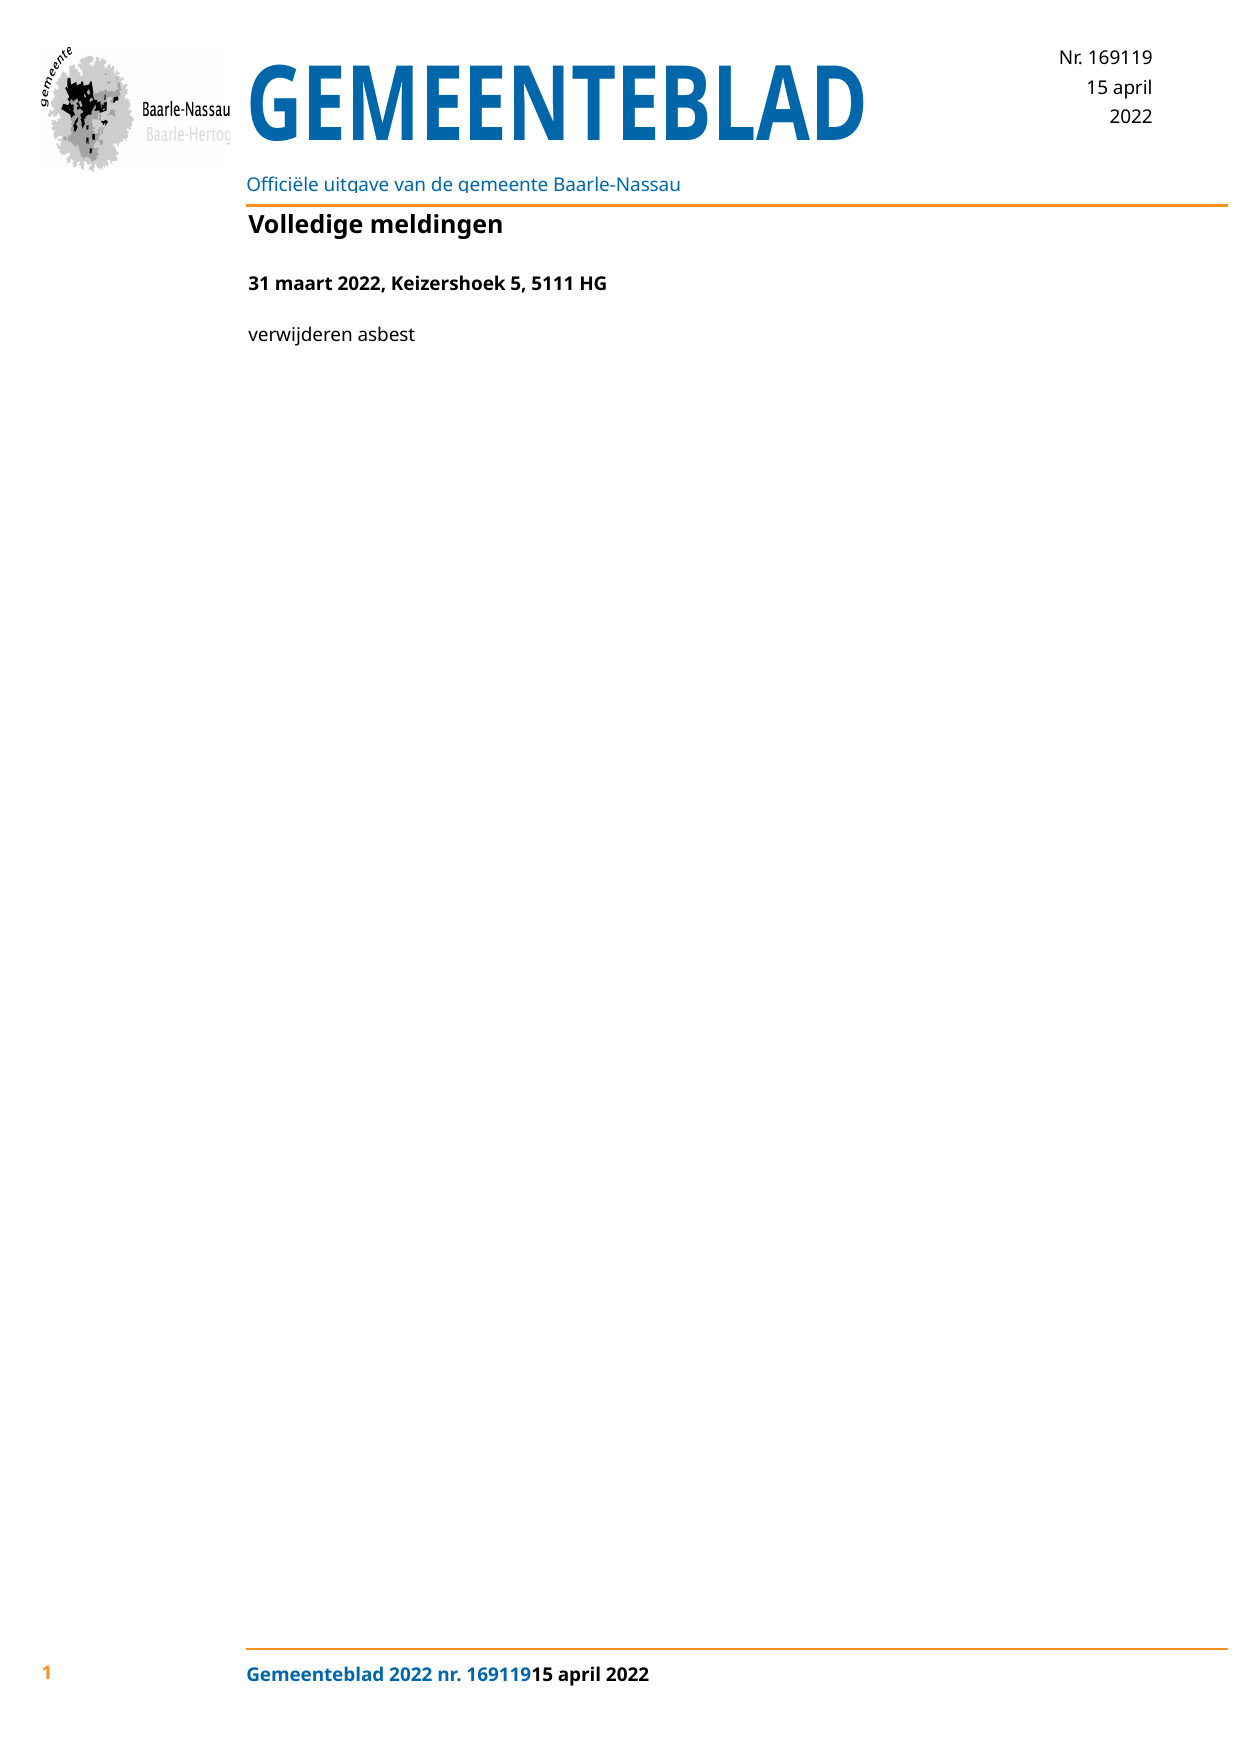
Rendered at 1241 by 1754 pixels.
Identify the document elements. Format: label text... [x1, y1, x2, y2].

text 31 maart 2022, Keizershoek 5, 5111 HG [248, 270, 1152, 296]
text Volledige meldingen [248, 207, 1152, 241]
picture [41, 47, 231, 172]
text verwijderen asbest [248, 321, 1152, 346]
